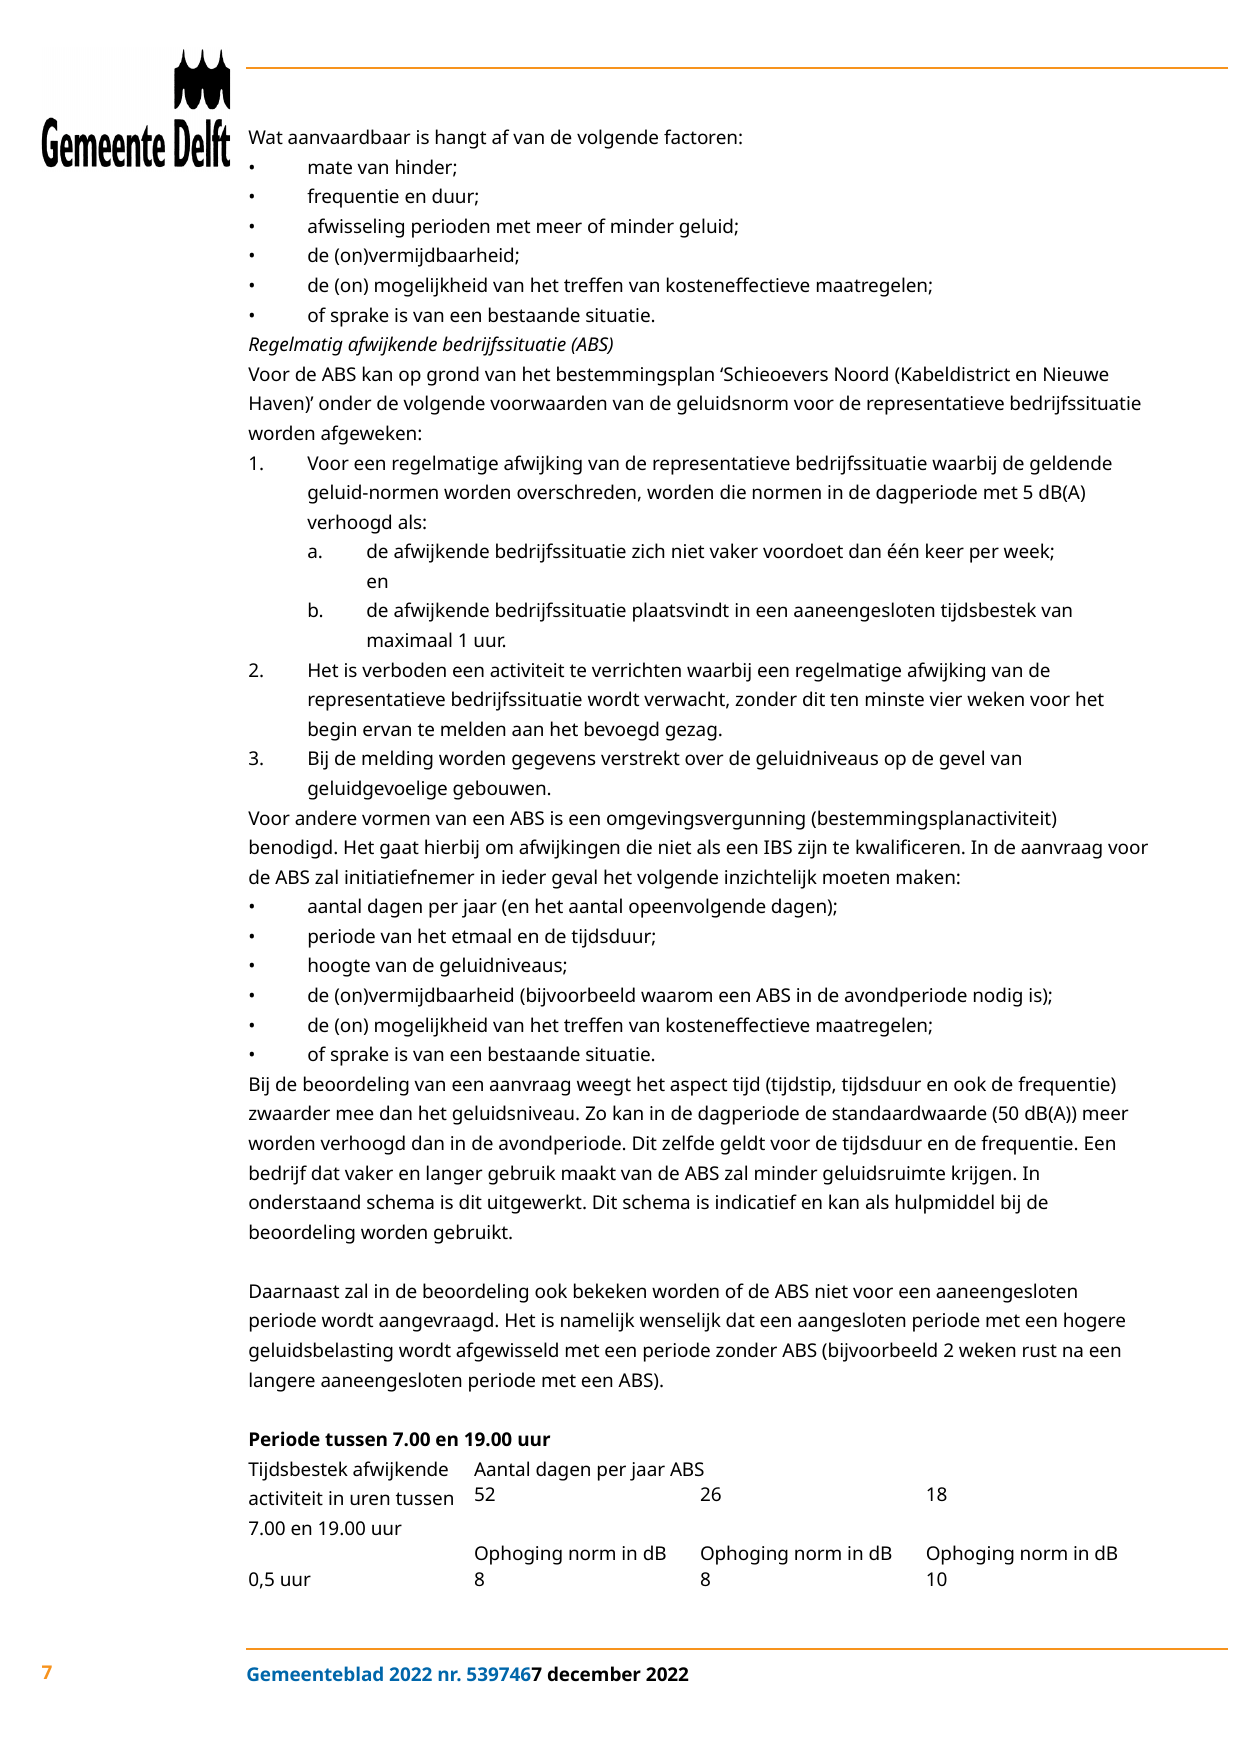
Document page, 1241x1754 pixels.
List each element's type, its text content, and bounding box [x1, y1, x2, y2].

list de (on) mogelijkheid van het treffen van kosteneffectieve maatregelen; [248, 272, 1152, 298]
table_cell 52 [474, 1481, 700, 1541]
text Voor de ABS kan op grond van het bestemmingsplan ‘Schieoevers Noord (Kabeldistrict en Nieuwe Haven)’ onder de volgende voorwaarden van de geluidsnorm voor de representatieve bedrijfssituatie worden afgeweken: [248, 361, 1152, 446]
table_cell 0,5 uur [248, 1566, 474, 1592]
table_cell [248, 1541, 474, 1566]
table_header Aantal dagen per jaar ABS [474, 1456, 1152, 1481]
list de (on) mogelijkheid van het treffen van kosteneffectieve maatregelen; [248, 1012, 1152, 1038]
list Voor een regelmatige afwijking van de representatieve bedrijfssituatie waarbij de geldende geluid-normen worden overschreden, worden die normen in de dagperiode met 5 dB(A) verhoogd als: [248, 450, 1152, 535]
text Wat aanvaardbaar is hangt af van de volgende factoren: [248, 124, 1152, 150]
table_header Tijdsbestek afwijkende activiteit in uren tussen 7.00 en 19.00 uur [248, 1456, 474, 1541]
list mate van hinder; [248, 154, 1152, 180]
text Regelmatig afwijkende bedrijfssituatie (ABS) [248, 331, 1152, 357]
list de afwijkende bedrijfssituatie plaatsvindt in een aaneengesloten tijdsbestek van maximaal 1 uur. [307, 598, 1152, 653]
table_cell 18 [926, 1481, 1152, 1541]
table_cell Ophoging norm in dB [474, 1541, 700, 1566]
text Voor andere vormen van een ABS is een omgevingsvergunning (bestemmingsplanactiviteit) benodigd. Het gaat hierbij om afwijkingen die niet als een IBS zijn te kwalificeren. In de aanvraag voor de ABS zal initiatiefnemer in ieder geval het volgende inzichtelijk moeten maken: [248, 805, 1152, 890]
text Periode tussen 7.00 en 19.00 uur [248, 1426, 1152, 1452]
list de (on)vermijdbaarheid (bijvoorbeeld waarom een ABS in de avondperiode nodig is); [248, 982, 1152, 1008]
list Het is verboden een activiteit te verrichten waarbij een regelmatige afwijking van de representatieve bedrijfssituatie wordt verwacht, zonder dit ten minste vier weken voor het begin ervan te melden aan het bevoegd gezag. [248, 657, 1152, 742]
list afwisseling perioden met meer of minder geluid; [248, 213, 1152, 239]
list Bij de melding worden gegevens verstrekt over de geluidniveaus op de gevel van geluidgevoelige gebouwen. [248, 746, 1152, 801]
table_cell 8 [700, 1566, 926, 1592]
list of sprake is van een bestaande situatie. [248, 1041, 1152, 1067]
table_cell 8 [474, 1566, 700, 1592]
list frequentie en duur; [248, 183, 1152, 209]
list periode van het etmaal en de tijdsduur; [248, 923, 1152, 949]
table_cell 10 [926, 1566, 1152, 1592]
list of sprake is van een bestaande situatie. [248, 302, 1152, 328]
text Bij de beoordeling van een aanvraag weegt het aspect tijd (tijdstip, tijdsduur en ook de frequentie) zwaarder mee dan het geluidsniveau. Zo kan in de dagperiode de standaardwaarde (50 dB(A)) meer worden verhoogd dan in de avondperiode. Dit zelfde geldt voor de tijdsduur en de frequentie. Een bedrijf dat vaker en langer gebruik maakt van de ABS zal minder geluidsruimte krijgen. In onderstaand schema is dit uitgewerkt. Dit schema is indicatief en kan als hulpmiddel bij de beoordeling worden gebruikt. [248, 1071, 1152, 1245]
list aantal dagen per jaar (en het aantal opeenvolgende dagen); [248, 893, 1152, 919]
list en [307, 568, 1152, 594]
list hoogte van de geluidniveaus; [248, 953, 1152, 978]
table_cell Ophoging norm in dB [926, 1541, 1152, 1566]
picture [41, 47, 231, 172]
list de afwijkende bedrijfssituatie zich niet vaker voordoet dan één keer per week; [307, 538, 1152, 564]
text Daarnaast zal in de beoordeling ook bekeken worden of de ABS niet voor een aaneengesloten periode wordt aangevraagd. Het is namelijk wenselijk dat een aangesloten periode met een hogere geluidsbelasting wordt afgewisseld met een periode zonder ABS (bijvoorbeeld 2 weken rust na een langere aaneengesloten periode met een ABS). [248, 1278, 1152, 1393]
table_cell 26 [700, 1481, 926, 1541]
table_cell Ophoging norm in dB [700, 1541, 926, 1566]
list de (on)vermijdbaarheid; [248, 243, 1152, 268]
